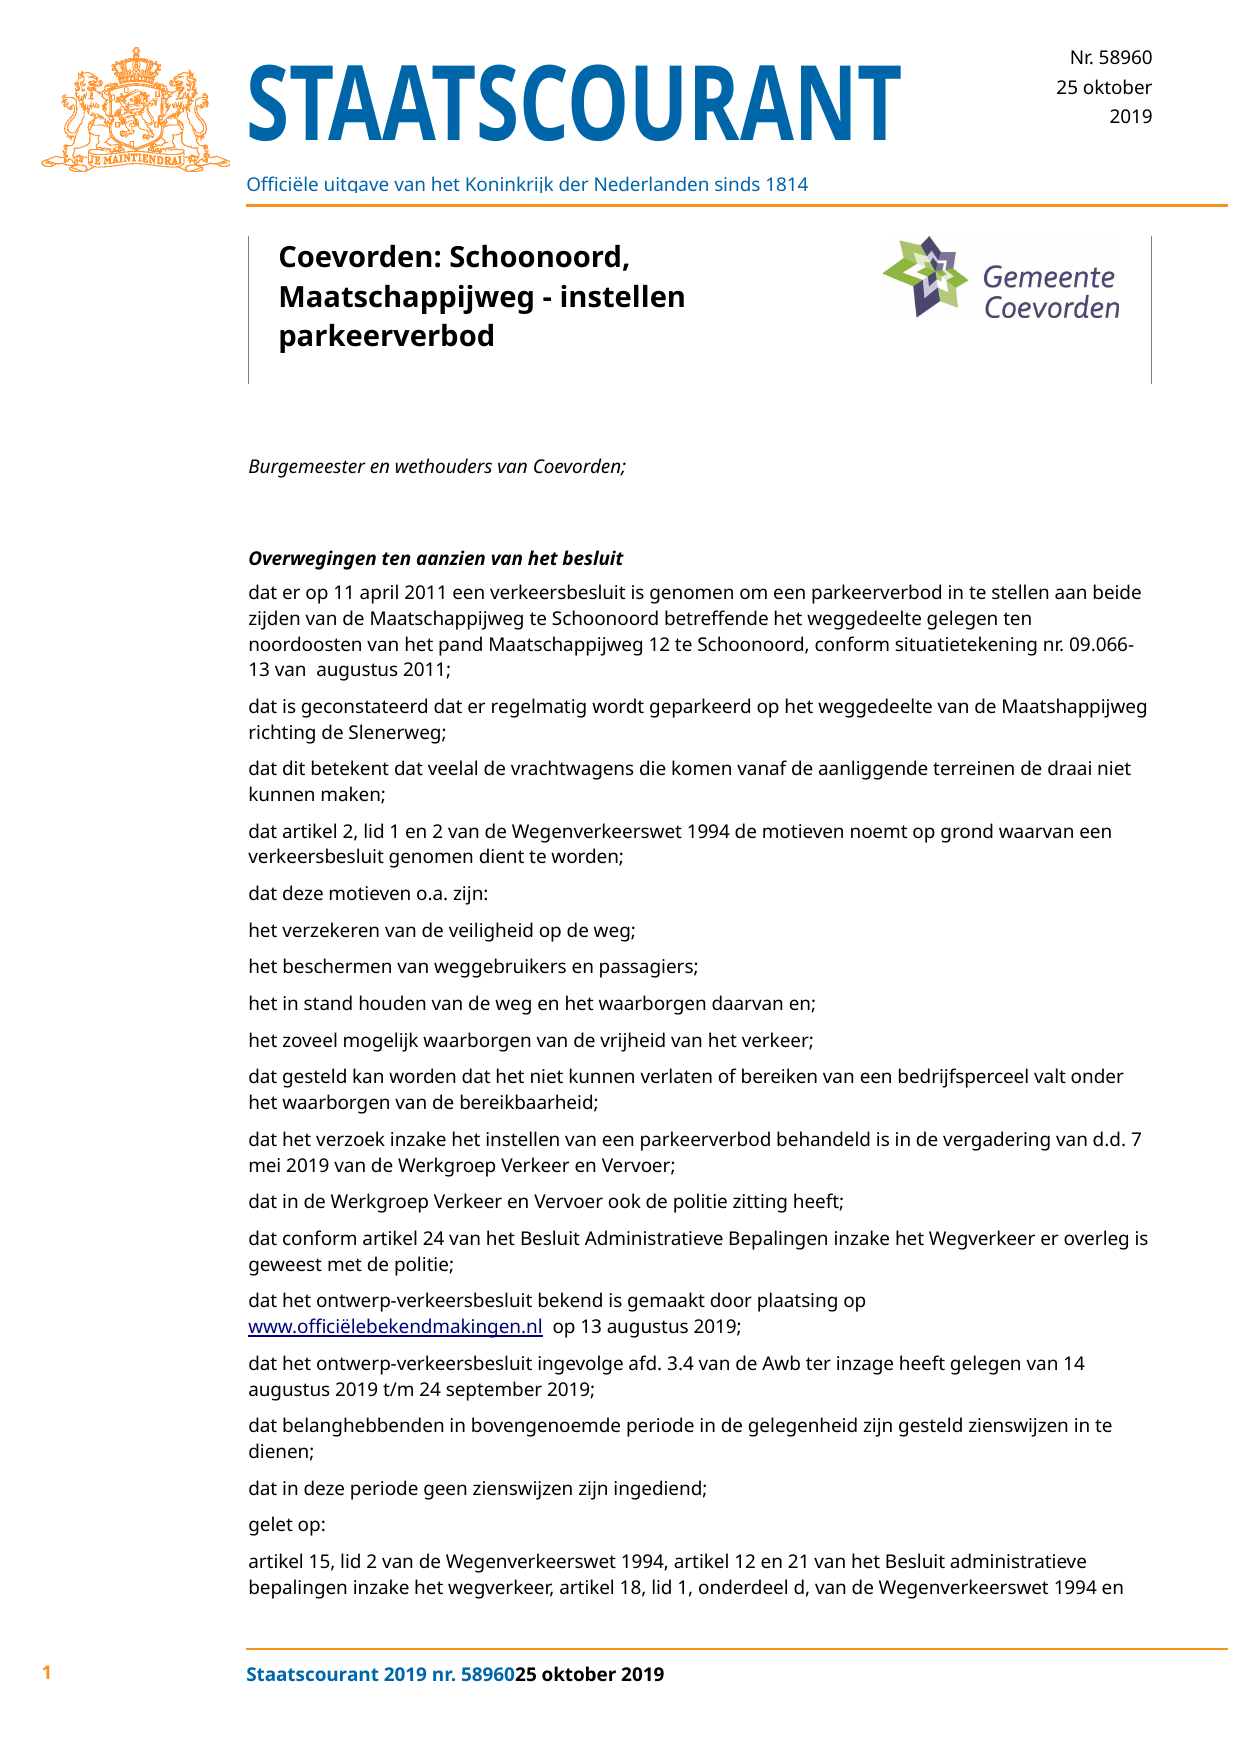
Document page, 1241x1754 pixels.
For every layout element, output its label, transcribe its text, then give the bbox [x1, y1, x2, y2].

text dat dit betekent dat veelal de vrachtwagens die komen vanaf de aanliggende terreinen de draai niet kunnen maken; [248, 756, 1152, 807]
text het zoveel mogelijk waarborgen van de vrijheid van het verkeer; [248, 1027, 1152, 1053]
text het verzekeren van de veiligheid op de weg; [248, 917, 1152, 943]
text het beschermen van weggebruikers en passagiers; [248, 954, 1152, 979]
text het in stand houden van de weg en het waarborgen daarvan en; [248, 990, 1152, 1016]
text dat belanghebbenden in bovengenoemde periode in de gelegenheid zijn gesteld zienswijzen in te dienen; [248, 1412, 1152, 1464]
text gelet op: [248, 1511, 1152, 1537]
text Burgemeester en wethouders van Coevorden; [248, 453, 1152, 479]
text artikel 15, lid 2 van de Wegenverkeerswet 1994, artikel 12 en 21 van het Besluit administratieve bepalingen inzake het wegverkeer, artikel 18, lid 1, onderdeel d, van de Wegenverkeerswet 1994 en [248, 1548, 1152, 1599]
text dat is geconstateerd dat er regelmatig wordt geparkeerd op het weggedeelte van de Maatshappijweg richting de Slenerweg; [248, 693, 1152, 745]
text dat conform artikel 24 van het Besluit Administratieve Bepalingen inzake het Wegverkeer er overleg is geweest met de politie; [248, 1225, 1152, 1277]
picture [882, 236, 1119, 318]
text dat artikel 2, lid 1 en 2 van de Wegenverkeerswet 1994 de motieven noemt op grond waarvan een verkeersbesluit genomen dient te worden; [248, 818, 1152, 869]
text dat het ontwerp-verkeersbesluit bekend is gemaakt door plaatsing op www.officiëlebekendmakingen.nl op 13 augustus 2019; [248, 1288, 1152, 1339]
text dat het ontwerp-verkeersbesluit ingevolge afd. 3.4 van de Awb ter inzage heeft gelegen van 14 augustus 2019 t/m 24 september 2019; [248, 1350, 1152, 1401]
text Overwegingen ten aanzien van het besluit [248, 545, 1152, 571]
text dat in de Werkgroep Verkeer en Vervoer ook de politie zitting heeft; [248, 1188, 1152, 1214]
text dat er op 11 april 2011 een verkeersbesluit is genomen om een parkeerverbod in te stellen aan beide zijden van de Maatschappijweg te Schoonoord betreffende het weggedeelte gelegen ten noordoosten van het pand Maatschappijweg 12 te Schoonoord, conform situatietekening nr. 09.066-13 van augustus 2011; [248, 579, 1152, 682]
text dat het verzoek inzake het instellen van een parkeerverbod behandeld is in de vergadering van d.d. 7 mei 2019 van de Werkgroep Verkeer en Vervoer; [248, 1126, 1152, 1178]
picture [41, 47, 231, 172]
table_header Coevorden: Schoonoord, Maatschappijweg - instellen parkeerverbod [249, 236, 850, 384]
text dat in deze periode geen zienswijzen zijn ingediend; [248, 1475, 1152, 1501]
text dat gesteld kan worden dat het niet kunnen verlaten of bereiken van een bedrijfsperceel valt onder het waarborgen van de bereikbaarheid; [248, 1064, 1152, 1115]
table_header [850, 236, 1151, 384]
text dat deze motieven o.a. zijn: [248, 880, 1152, 906]
